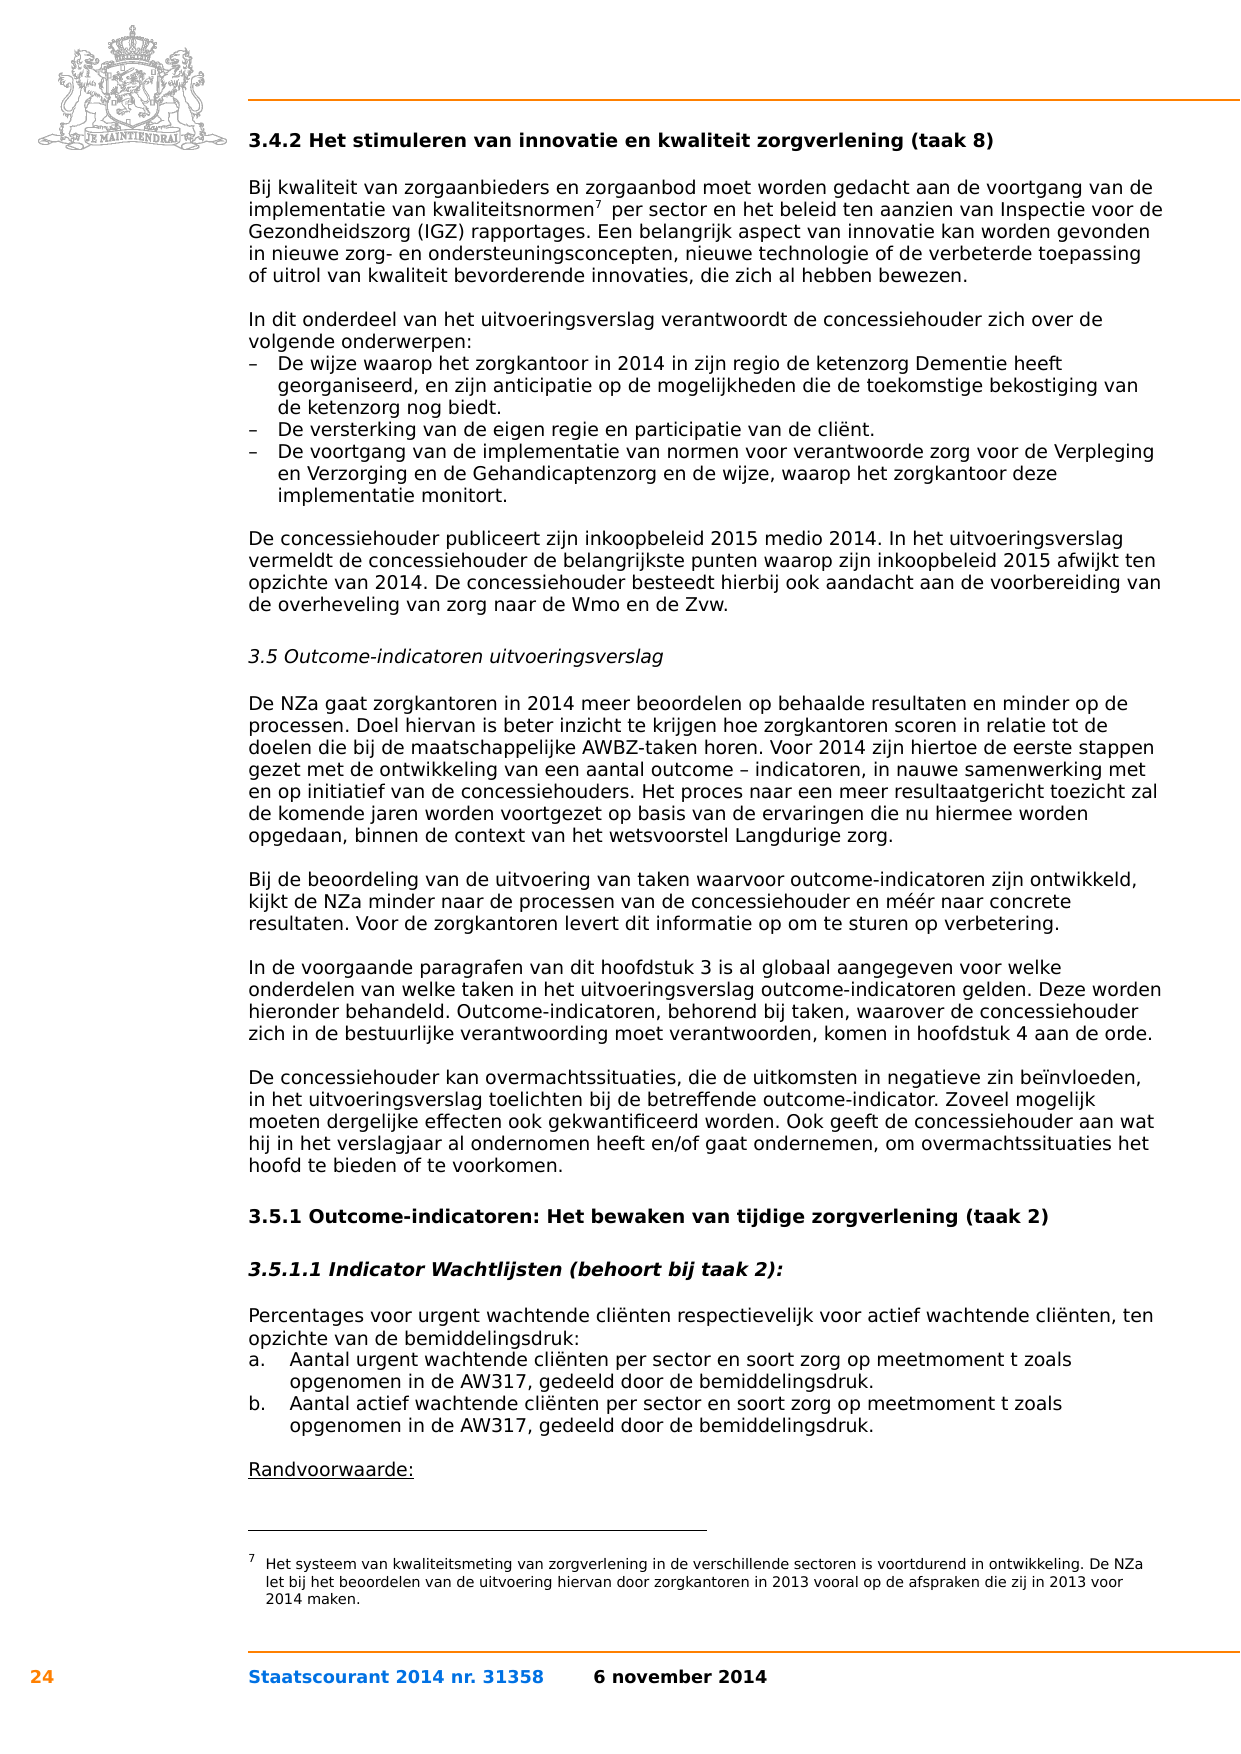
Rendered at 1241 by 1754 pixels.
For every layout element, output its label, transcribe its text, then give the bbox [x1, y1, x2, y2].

text Percentages voor urgent wachtende cliënten respectievelijk voor actief wachtende cliënten, ten opzichte van de bemiddelingsdruk: [248, 1305, 1163, 1349]
picture [38, 25, 227, 150]
text b. Aantal actief wachtende cliënten per sector en soort zorg op meetmoment t zoals opgenomen in de AW317, gedeeld door de bemiddelingsdruk. [248, 1393, 1163, 1437]
text In de voorgaande paragrafen van dit hoofdstuk 3 is al globaal aangegeven voor welke onderdelen van welke taken in het uitvoeringsverslag outcome-indicatoren gelden. Deze worden hieronder behandeld. Outcome-indicatoren, behorend bij taken, waarover de concessiehouder zich in de bestuurlijke verantwoording moet verantwoorden, komen in hoofdstuk 4 aan de orde. [248, 957, 1163, 1045]
text – De voortgang van de implementatie van normen voor verantwoorde zorg voor de Verpleging en Verzorging en de Gehandicaptenzorg en de wijze, waarop het zorgkantoor deze implementatie monitort. [248, 441, 1163, 506]
text De concessiehouder kan overmachtssituaties, die de uitkomsten in negatieve zin beïnvloeden, in het uitvoeringsverslag toelichten bij de betreffende outcome-indicator. Zoveel mogelijk moeten dergelijke effecten ook gekwantificeerd worden. Ook geeft de concessiehouder aan wat hij in het verslagjaar al ondernomen heeft en/of gaat ondernemen, om overmachtssituaties het hoofd te bieden of te voorkomen. [248, 1067, 1163, 1176]
subtitle 3.5.1 Outcome-indicatoren: Het bewaken van tijdige zorgverlening (taak 2) [248, 1206, 1163, 1228]
text Het systeem van kwaliteitsmeting van zorgverlening in de verschillende sectoren is voortdurend in ontwikkeling. De NZa let bij het beoordelen van de uitvoering hiervan door zorgkantoren in 2013 vooral op de afspraken die zij in 2013 voor 2014 maken. [248, 1552, 1163, 1608]
text In dit onderdeel van het uitvoeringsverslag verantwoordt de concessiehouder zich over de volgende onderwerpen: [248, 309, 1163, 353]
text – De wijze waarop het zorgkantoor in 2014 in zijn regio de ketenzorg Dementie heeft georganiseerd, en zijn anticipatie op de mogelijkheden die de toekomstige bekostiging van de ketenzorg nog biedt. [248, 353, 1163, 418]
text a. Aantal urgent wachtende cliënten per sector en soort zorg op meetmoment t zoals opgenomen in de AW317, gedeeld door de bemiddelingsdruk. [248, 1349, 1163, 1393]
subtitle 3.5 Outcome-indicatoren uitvoeringsverslag [248, 646, 1163, 668]
text Bij kwaliteit van zorgaanbieders en zorgaanbod moet worden gedacht aan de voortgang van de implementatie van kwaliteitsnormen per sector en het beleid ten aanzien van Inspectie voor de Gezondheidszorg (IGZ) rapportages. Een belangrijk aspect van innovatie kan worden gevonden in nieuwe zorg- en ondersteuningsconcepten, nieuwe technologie of de verbeterde toepassing of uitrol van kwaliteit bevorderende innovaties, die zich al hebben bewezen. [248, 177, 1163, 287]
subtitle 3.4.2 Het stimuleren van innovatie en kwaliteit zorgverlening (taak 8) [248, 130, 1163, 152]
text De NZa gaat zorgkantoren in 2014 meer beoordelen op behaalde resultaten en minder op de processen. Doel hiervan is beter inzicht te krijgen hoe zorgkantoren scoren in relatie tot de doelen die bij de maatschappelijke AWBZ-taken horen. Voor 2014 zijn hiertoe de eerste stappen gezet met de ontwikkeling van een aantal outcome – indicatoren, in nauwe samenwerking met en op initiatief van de concessiehouders. Het proces naar een meer resultaatgericht toezicht zal de komende jaren worden voortgezet op basis van de ervaringen die nu hiermee worden opgedaan, binnen de context van het wetsvoorstel Langdurige zorg. [248, 693, 1163, 847]
subtitle 3.5.1.1 Indicator Wachtlijsten (behoort bij taak 2): [248, 1258, 1163, 1280]
text – De versterking van de eigen regie en participatie van de cliënt. [248, 418, 1163, 441]
text Bij de beoordeling van de uitvoering van taken waarvoor outcome-indicatoren zijn ontwikkeld, kijkt de NZa minder naar de processen van de concessiehouder en méér naar concrete resultaten. Voor de zorgkantoren levert dit informatie op om te sturen op verbetering. [248, 869, 1163, 935]
text Randvoorwaarde: [248, 1459, 1163, 1481]
text De concessiehouder publiceert zijn inkoopbeleid 2015 medio 2014. In het uitvoeringsverslag vermeldt de concessiehouder de belangrijkste punten waarop zijn inkoopbeleid 2015 afwijkt ten opzichte van 2014. De concessiehouder besteedt hierbij ook aandacht aan de voorbereiding van de overheveling van zorg naar de Wmo en de Zvw. [248, 528, 1163, 616]
